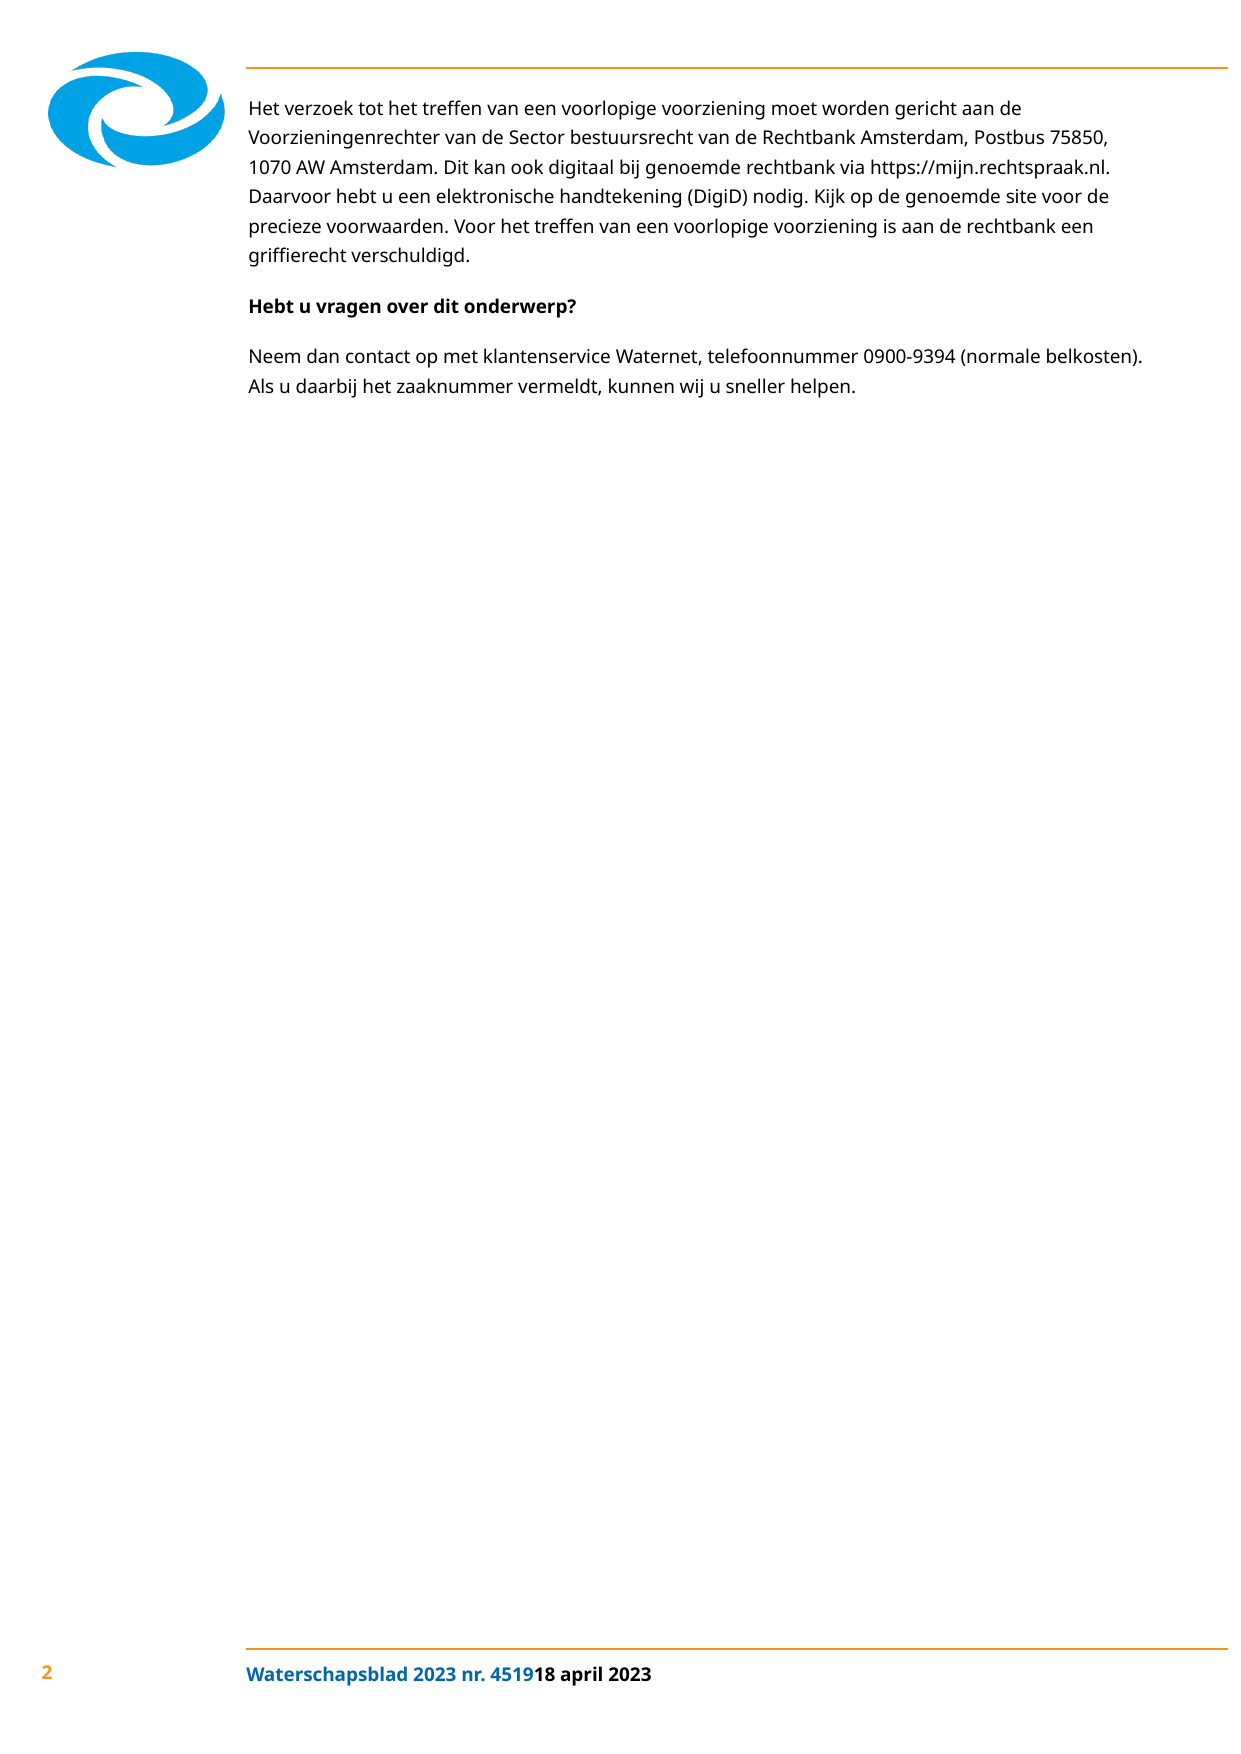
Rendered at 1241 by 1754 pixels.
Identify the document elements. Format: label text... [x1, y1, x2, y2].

text Neem dan contact op met klantenservice Waternet, telefoonnummer 0900-9394 (normale belkosten). Als u daarbij het zaaknummer vermeldt, kunnen wij u sneller helpen. [248, 343, 1152, 399]
text Het verzoek tot het treffen van een voorlopige voorziening moet worden gericht aan de Voorzieningenrechter van de Sector bestuursrecht van de Rechtbank Amsterdam, Postbus 75850, 1070 AW Amsterdam. Dit kan ook digitaal bij genoemde rechtbank via https://mijn.rechtspraak.nl. Daarvoor hebt u een elektronische handtekening (DigiD) nodig. Kijk op de genoemde site voor de precieze voorwaarden. Voor het treffen van een voorlopige voorziening is aan de rechtbank een griffierecht verschuldigd. [248, 95, 1152, 268]
text Hebt u vragen over dit onderwerp? [248, 293, 1152, 319]
picture [41, 47, 231, 172]
